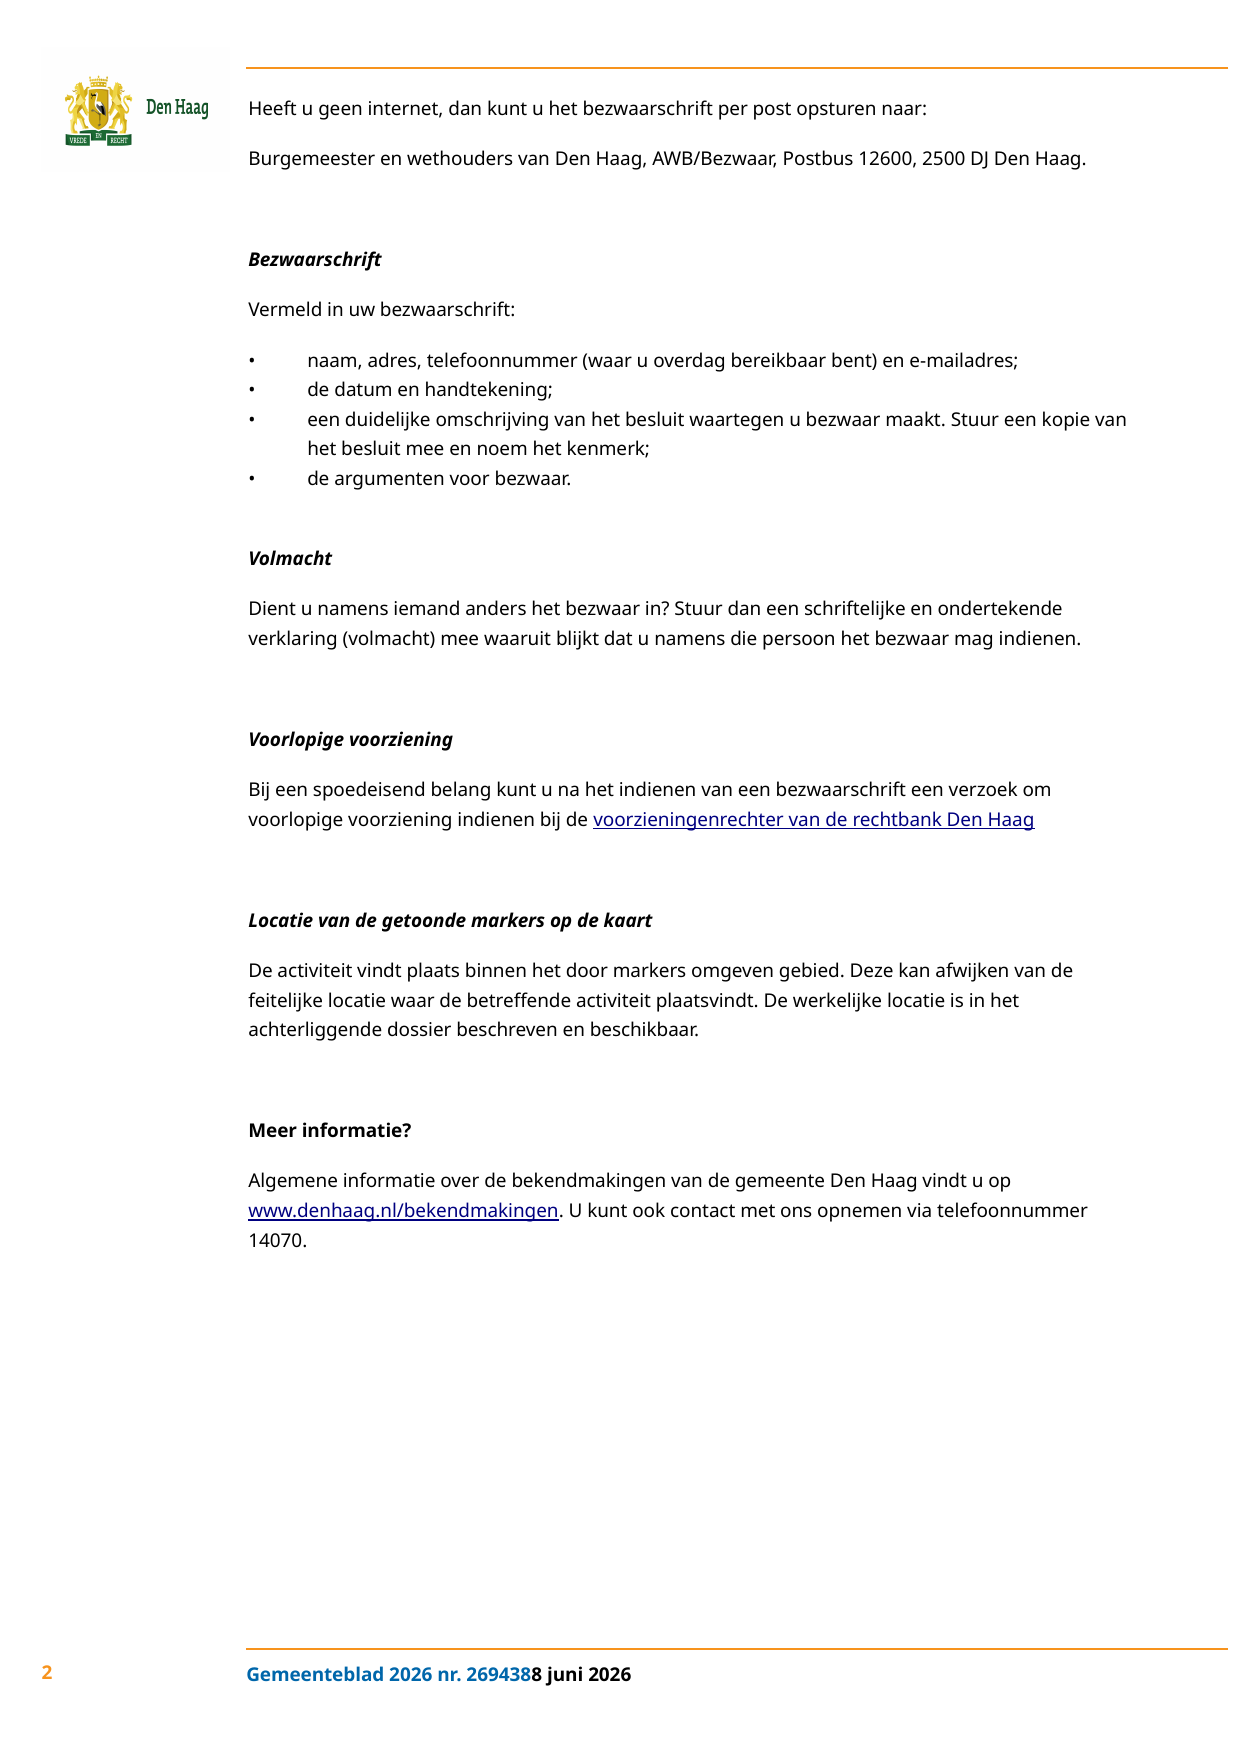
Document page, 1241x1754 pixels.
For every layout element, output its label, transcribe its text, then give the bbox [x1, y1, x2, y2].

list een duidelijke omschrijving van het besluit waartegen u bezwaar maakt. Stuur een kopie van het besluit mee en noem het kenmerk; [248, 406, 1152, 461]
text Meer informatie? [248, 1117, 1152, 1143]
text De activiteit vindt plaats binnen het door markers omgeven gebied. Deze kan afwijken van de feitelijke locatie waar de betreffende activiteit plaatsvindt. De werkelijke locatie is in het achterliggende dossier beschreven en beschikbaar. [248, 957, 1152, 1042]
list de datum en handtekening; [248, 376, 1152, 402]
text Algemene informatie over de bekendmakingen van de gemeente Den Haag vindt u op www.denhaag.nl/bekendmakingen. U kunt ook contact met ons opnemen via telefoonnummer 14070. [248, 1168, 1152, 1253]
list de argumenten voor bezwaar. [248, 465, 1152, 491]
text Burgemeester en wethouders van Den Haag, AWB/Bezwaar, Postbus 12600, 2500 DJ Den Haag. [248, 145, 1152, 171]
text Voorlopige voorziening [248, 726, 1152, 752]
text Dient u namens iemand anders het bezwaar in? Stuur dan een schriftelijke en ondertekende verklaring (volmacht) mee waaruit blijkt dat u namens die persoon het bezwaar mag indienen. [248, 596, 1152, 651]
text Locatie van de getoonde markers op de kaart [248, 907, 1152, 933]
text Bezwaarschrift [248, 246, 1152, 272]
text Volmacht [248, 545, 1152, 571]
picture [41, 47, 231, 172]
text Heeft u geen internet, dan kunt u het bezwaarschrift per post opsturen naar: [248, 95, 1152, 121]
text Vermeld in uw bezwaarschrift: [248, 296, 1152, 322]
list naam, adres, telefoonnummer (waar u overdag bereikbaar bent) en e-mailadres; [248, 347, 1152, 373]
text Bij een spoedeisend belang kunt u na het indienen van een bezwaarschrift een verzoek om voorlopige voorziening indienen bij de voorzieningenrechter van de rechtbank Den Haag [248, 776, 1152, 832]
